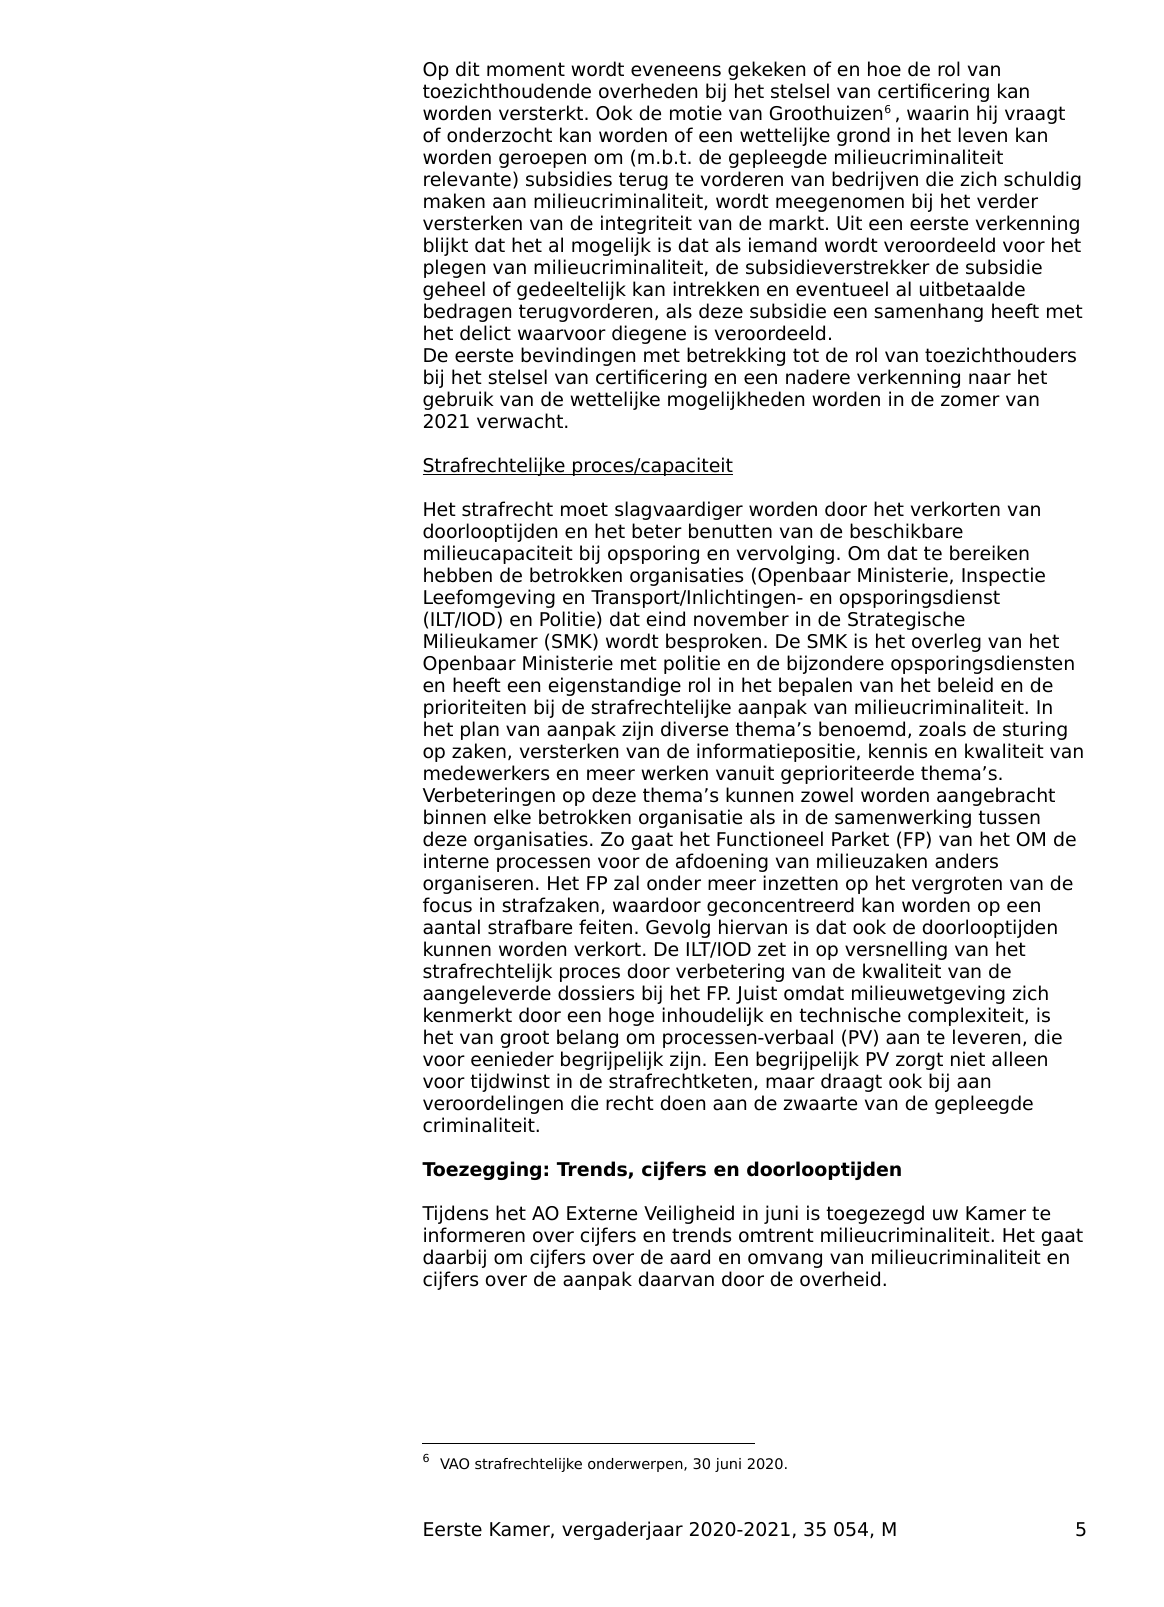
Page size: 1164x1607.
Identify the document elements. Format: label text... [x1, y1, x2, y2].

text Op dit moment wordt eveneens gekeken of en hoe de rol van toezichthoudende overheden bij het stelsel van certificering kan worden versterkt. Ook de motie van Groothuizen, waarin hij vraagt of onderzocht kan worden of een wettelijke grond in het leven kan worden geroepen om (m.b.t. de gepleegde milieucriminaliteit relevante) subsidies terug te vorderen van bedrijven die zich schuldig maken aan milieucriminaliteit, wordt meegenomen bij het verder versterken van de integriteit van de markt. Uit een eerste verkenning blijkt dat het al mogelijk is dat als iemand wordt veroordeeld voor het plegen van milieucriminaliteit, de subsidieverstrekker de subsidie geheel of gedeeltelijk kan intrekken en eventueel al uitbetaalde bedragen terugvorderen, als deze subsidie een samenhang heeft met het delict waarvoor diegene is veroordeeld. [422, 59, 1087, 345]
text Het strafrecht moet slagvaardiger worden door het verkorten van doorlooptijden en het beter benutten van de beschikbare milieucapaciteit bij opsporing en vervolging. Om dat te bereiken hebben de betrokken organisaties (Openbaar Ministerie, Inspectie Leefomgeving en Transport/Inlichtingen- en opsporingsdienst (ILT/IOD) en Politie) dat eind november in de Strategische Milieukamer (SMK) wordt besproken. De SMK is het overleg van het Openbaar Ministerie met politie en de bijzondere opsporingsdiensten en heeft een eigenstandige rol in het bepalen van het beleid en de prioriteiten bij de strafrechtelijke aanpak van milieucriminaliteit. In het plan van aanpak zijn diverse thema’s benoemd, zoals de sturing op zaken, versterken van de informatiepositie, kennis en kwaliteit van medewerkers en meer werken vanuit geprioriteerde thema’s. Verbeteringen op deze thema’s kunnen zowel worden aangebracht binnen elke betrokken organisatie als in de samenwerking tussen deze organisaties. Zo gaat het Functioneel Parket (FP) van het OM de interne processen voor de afdoening van milieuzaken anders organiseren. Het FP zal onder meer inzetten op het vergroten van de focus in strafzaken, waardoor geconcentreerd kan worden op een aantal strafbare feiten. Gevolg hiervan is dat ook de doorlooptijden kunnen worden verkort. De ILT/IOD zet in op versnelling van het strafrechtelijk proces door verbetering van de kwaliteit van de aangeleverde dossiers bij het FP. Juist omdat milieuwetgeving zich kenmerkt door een hoge inhoudelijk en technische complexiteit, is het van groot belang om processen-verbaal (PV) aan te leveren, die voor eenieder begrijpelijk zijn. Een begrijpelijk PV zorgt niet alleen voor tijdwinst in de strafrechtketen, maar draagt ook bij aan veroordelingen die recht doen aan de zwaarte van de gepleegde criminaliteit. [422, 499, 1087, 1136]
subtitle Strafrechtelijke proces/capaciteit [422, 455, 1087, 477]
text De eerste bevindingen met betrekking tot de rol van toezichthouders bij het stelsel van certificering en een nadere verkenning naar het gebruik van de wettelijke mogelijkheden worden in de zomer van 2021 verwacht. [422, 345, 1087, 433]
text VAO strafrechtelijke onderwerpen, 30 juni 2020. [422, 1452, 1087, 1474]
subtitle Toezegging: Trends, cijfers en doorlooptijden [422, 1159, 1087, 1181]
text Tijdens het AO Externe Veiligheid in juni is toegezegd uw Kamer te informeren over cijfers en trends omtrent milieucriminaliteit. Het gaat daarbij om cijfers over de aard en omvang van milieucriminaliteit en cijfers over de aanpak daarvan door de overheid. [422, 1203, 1087, 1291]
